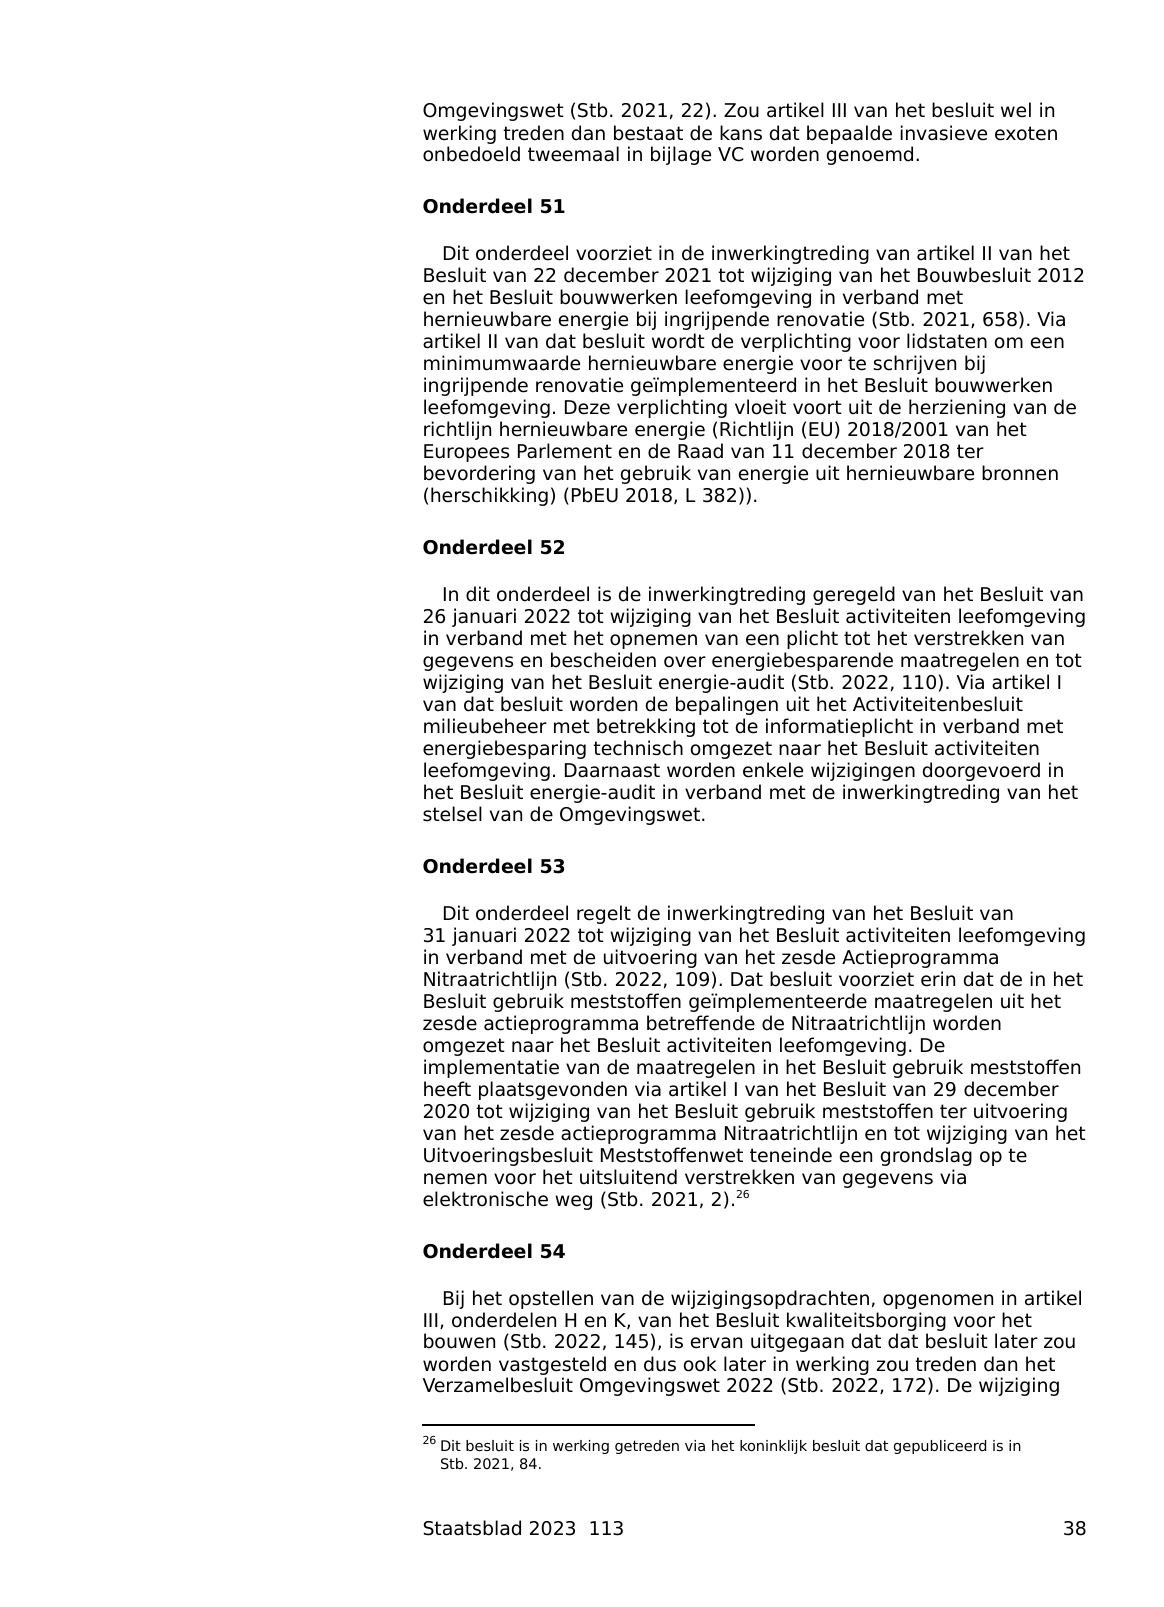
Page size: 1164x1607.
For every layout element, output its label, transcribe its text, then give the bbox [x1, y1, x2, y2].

subtitle Onderdeel 54 [422, 1241, 1087, 1262]
text Bij het opstellen van de wijzigingsopdrachten, opgenomen in artikel III, onderdelen H en K, van het Besluit kwaliteitsborging voor het bouwen (Stb. 2022, 145), is ervan uitgegaan dat dat besluit later zou worden vastgesteld en dus ook later in werking zou treden dan het Verzamelbesluit Omgevingswet 2022 (Stb. 2022, 172). De wijziging [422, 1287, 1087, 1397]
text Omgevingswet (Stb. 2021, 22). Zou artikel III van het besluit wel in werking treden dan bestaat de kans dat bepaalde invasieve exoten onbedoeld tweemaal in bijlage VC worden genoemd. [422, 100, 1087, 166]
text Dit onderdeel voorziet in de inwerkingtreding van artikel II van het Besluit van 22 december 2021 tot wijziging van het Bouwbesluit 2012 en het Besluit bouwwerken leefomgeving in verband met hernieuwbare energie bij ingrijpende renovatie (Stb. 2021, 658). Via artikel II van dat besluit wordt de verplichting voor lidstaten om een minimumwaarde hernieuwbare energie voor te schrijven bij ingrijpende renovatie geïmplementeerd in het Besluit bouwwerken leefomgeving. Deze verplichting vloeit voort uit de herziening van de richtlijn hernieuwbare energie (Richtlijn (EU) 2018/2001 van het Europees Parlement en de Raad van 11 december 2018 ter bevordering van het gebruik van energie uit hernieuwbare bronnen (herschikking) (PbEU 2018, L 382)). [422, 243, 1087, 507]
subtitle Onderdeel 51 [422, 196, 1087, 218]
text Dit onderdeel regelt de inwerkingtreding van het Besluit van 31 januari 2022 tot wijziging van het Besluit activiteiten leefomgeving in verband met de uitvoering van het zesde Actieprogramma Nitraatrichtlijn (Stb. 2022, 109). Dat besluit voorziet erin dat de in het Besluit gebruik meststoffen geïmplementeerde maatregelen uit het zesde actieprogramma betreffende de Nitraatrichtlijn worden omgezet naar het Besluit activiteiten leefomgeving. De implementatie van de maatregelen in het Besluit gebruik meststoffen heeft plaatsgevonden via artikel I van het Besluit van 29 december 2020 tot wijziging van het Besluit gebruik meststoffen ter uitvoering van het zesde actieprogramma Nitraatrichtlijn en tot wijziging van het Uitvoeringsbesluit Meststoffenwet teneinde een grondslag op te nemen voor het uitsluitend verstrekken van gegevens via elektronische weg (Stb. 2021, 2). [422, 903, 1087, 1211]
subtitle Onderdeel 52 [422, 537, 1087, 559]
subtitle Onderdeel 53 [422, 856, 1087, 878]
text In dit onderdeel is de inwerkingtreding geregeld van het Besluit van 26 januari 2022 tot wijziging van het Besluit activiteiten leefomgeving in verband met het opnemen van een plicht tot het verstrekken van gegevens en bescheiden over energiebesparende maatregelen en tot wijziging van het Besluit energie-audit (Stb. 2022, 110). Via artikel I van dat besluit worden de bepalingen uit het Activiteitenbesluit milieubeheer met betrekking tot de informatieplicht in verband met energiebesparing technisch omgezet naar het Besluit activiteiten leefomgeving. Daarnaast worden enkele wijzigingen doorgevoerd in het Besluit energie-audit in verband met de inwerkingtreding van het stelsel van de Omgevingswet. [422, 584, 1087, 826]
text Dit besluit is in werking getreden via het koninklijk besluit dat gepubliceerd is in Stb. 2021, 84. [422, 1434, 1087, 1473]
